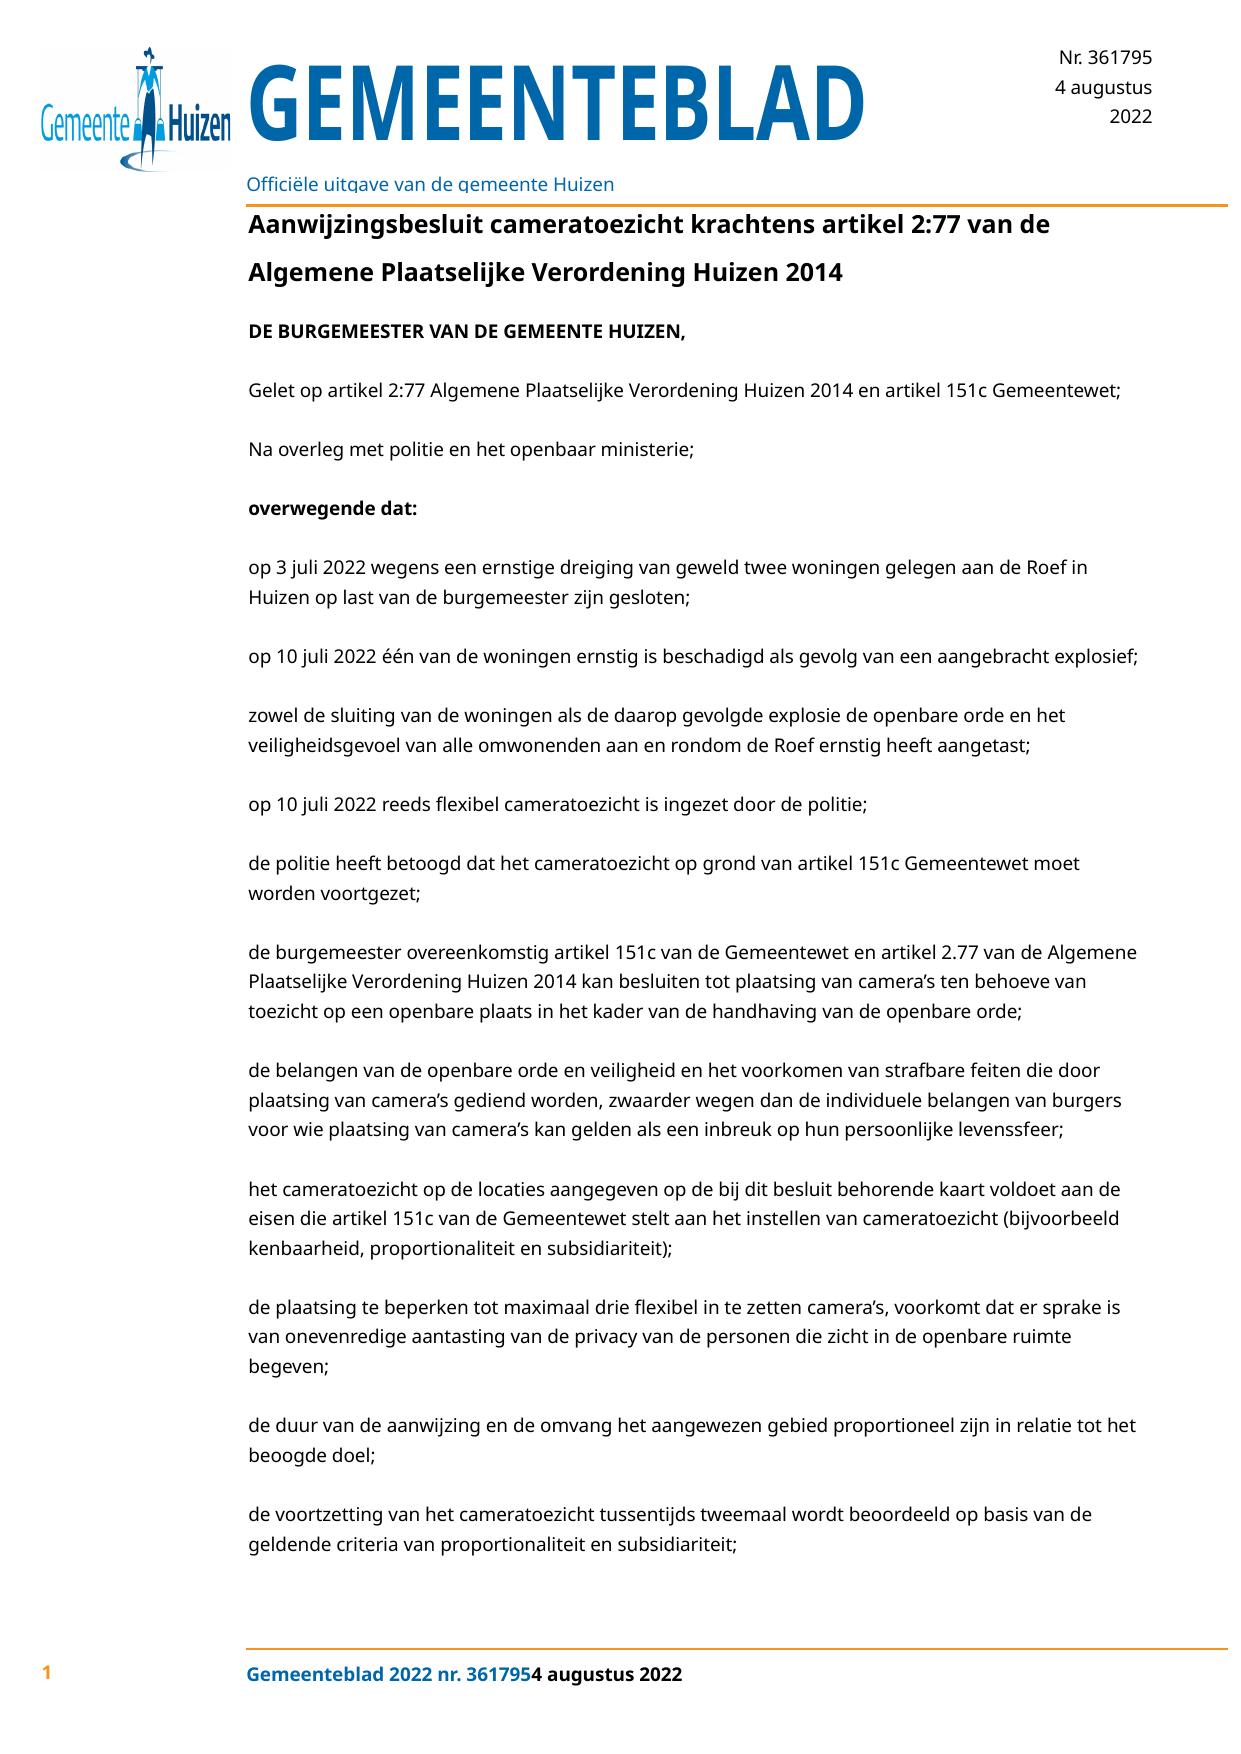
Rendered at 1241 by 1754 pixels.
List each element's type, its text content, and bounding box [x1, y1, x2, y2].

text de belangen van de openbare orde en veiligheid en het voorkomen van strafbare feiten die door plaatsing van camera’s gediend worden, zwaarder wegen dan de individuele belangen van burgers voor wie plaatsing van camera’s kan gelden als een inbreuk op hun persoonlijke levenssfeer; [248, 1057, 1152, 1142]
text de politie heeft betoogd dat het cameratoezicht op grond van artikel 151c Gemeentewet moet worden voortgezet; [248, 850, 1152, 906]
text DE BURGEMEESTER VAN DE GEMEENTE HUIZEN, [248, 318, 1152, 344]
picture [41, 47, 231, 172]
text op 10 juli 2022 één van de woningen ernstig is beschadigd als gevolg van een aangebracht explosief; [248, 643, 1152, 669]
text het cameratoezicht op de locaties aangegeven op de bij dit besluit behorende kaart voldoet aan de eisen die artikel 151c van de Gemeentewet stelt aan het instellen van cameratoezicht (bijvoorbeeld kenbaarheid, proportionaliteit en subsidiariteit); [248, 1176, 1152, 1261]
text Gelet op artikel 2:77 Algemene Plaatselijke Verordening Huizen 2014 en artikel 151c Gemeentewet; [248, 377, 1152, 403]
text de duur van de aanwijzing en de omvang het aangewezen gebied proportioneel zijn in relatie tot het beoogde doel; [248, 1412, 1152, 1468]
text de plaatsing te beperken tot maximaal drie flexibel in te zetten camera’s, voorkomt dat er sprake is van onevenredige aantasting van de privacy van de personen die zicht in de openbare ruimte begeven; [248, 1294, 1152, 1379]
text zowel de sluiting van de woningen als de daarop gevolgde explosie de openbare orde en het veiligheidsgevoel van alle omwonenden aan en rondom de Roef ernstig heeft aangetast; [248, 702, 1152, 758]
text overwegende dat: [248, 495, 1152, 521]
text op 10 juli 2022 reeds flexibel cameratoezicht is ingezet door de politie; [248, 791, 1152, 817]
text Aanwijzingsbesluit cameratoezicht krachtens artikel 2:77 van de Algemene Plaatselijke Verordening Huizen 2014 [248, 207, 1152, 288]
text de voortzetting van het cameratoezicht tussentijds tweemaal wordt beoordeeld op basis van de geldende criteria van proportionaliteit en subsidiariteit; [248, 1501, 1152, 1557]
text de burgemeester overeenkomstig artikel 151c van de Gemeentewet en artikel 2.77 van de Algemene Plaatselijke Verordening Huizen 2014 kan besluiten tot plaatsing van camera’s ten behoeve van toezicht op een openbare plaats in het kader van de handhaving van de openbare orde; [248, 939, 1152, 1024]
text Na overleg met politie en het openbaar ministerie; [248, 436, 1152, 462]
text op 3 juli 2022 wegens een ernstige dreiging van geweld twee woningen gelegen aan de Roef in Huizen op last van de burgemeester zijn gesloten; [248, 554, 1152, 610]
